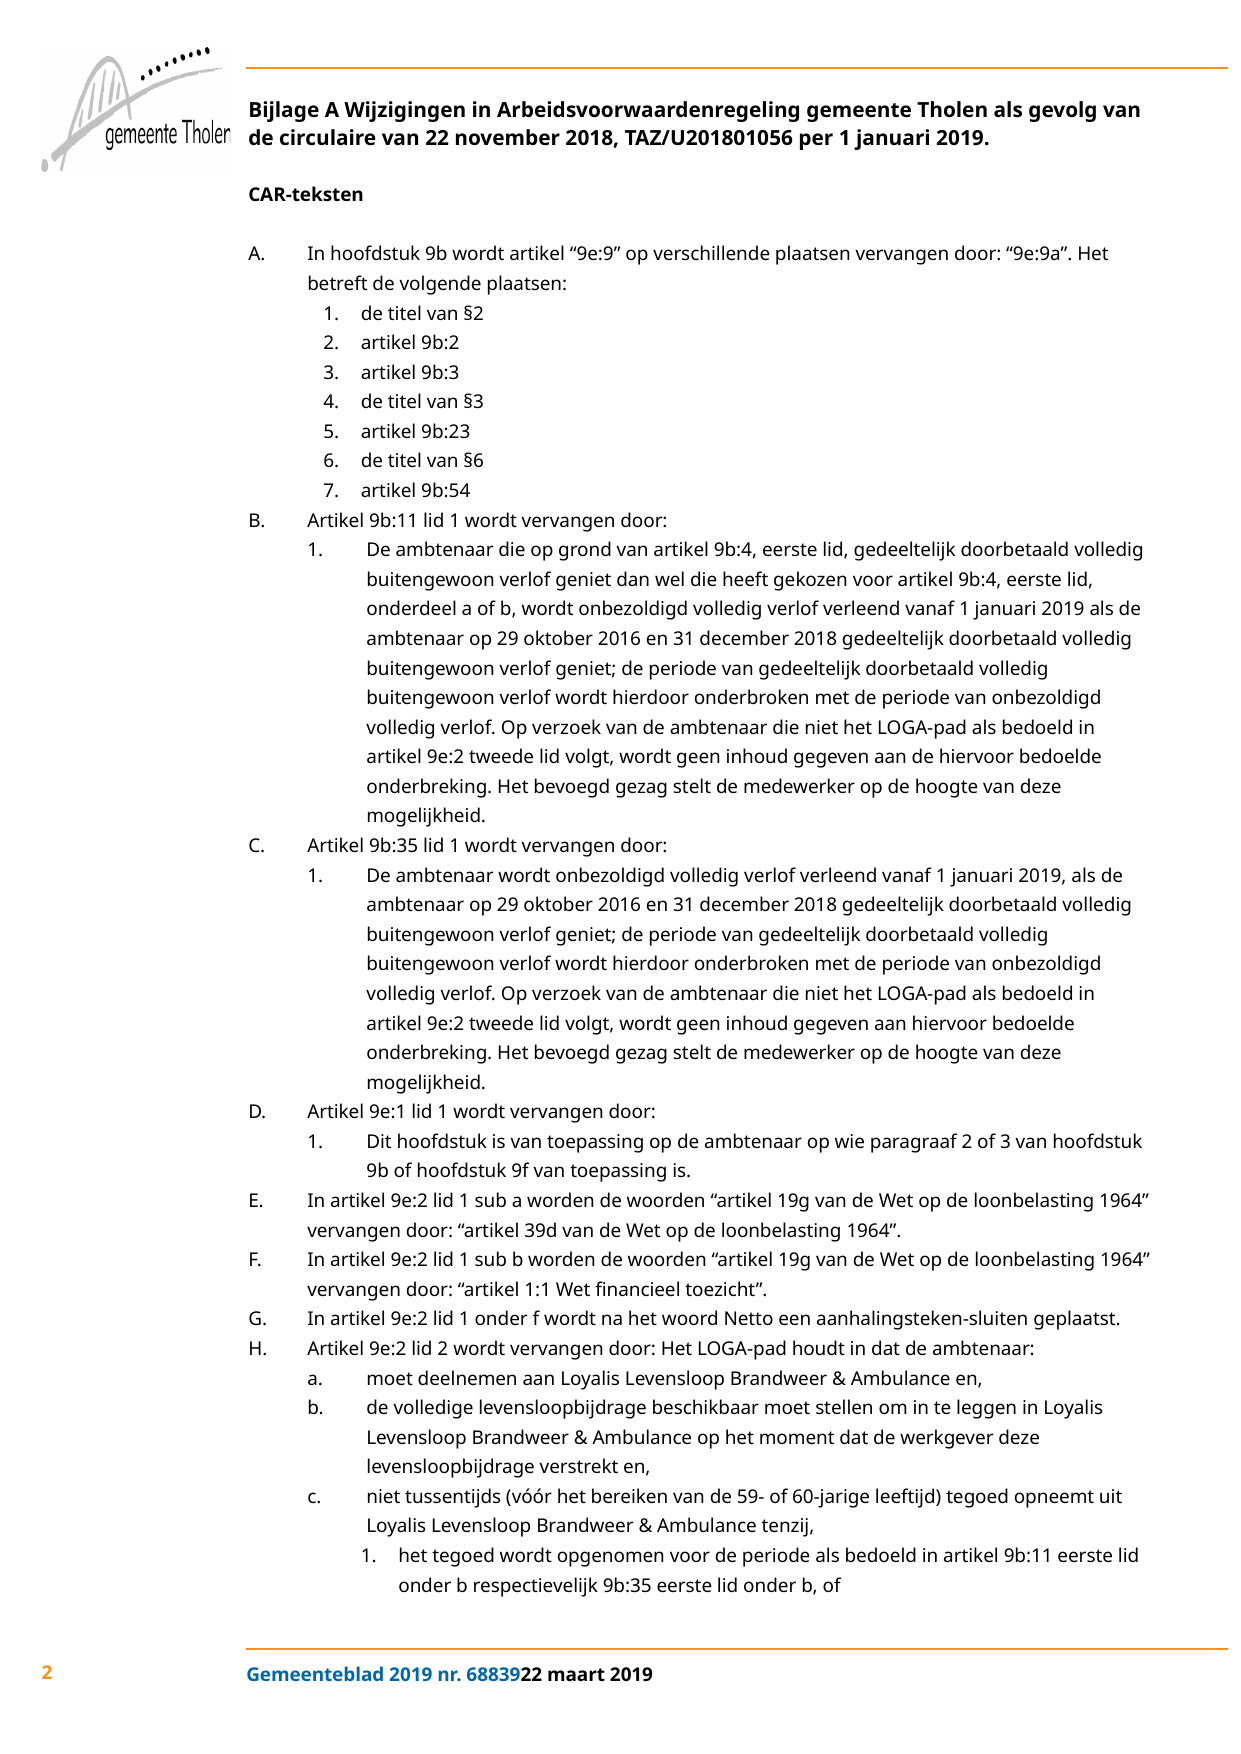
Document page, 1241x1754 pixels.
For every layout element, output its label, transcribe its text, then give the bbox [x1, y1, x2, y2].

list artikel 9b:2 [323, 329, 1152, 355]
text Bijlage A Wijzigingen in Arbeidsvoorwaardenregeling gemeente Tholen als gevolg van de circulaire van 22 november 2018, TAZ/U201801056 per 1 januari 2019. [248, 95, 1152, 152]
list In artikel 9e:2 lid 1 onder f wordt na het woord Netto een aanhalingsteken-sluiten geplaatst. [248, 1306, 1152, 1331]
list artikel 9b:23 [323, 418, 1152, 444]
list Artikel 9b:11 lid 1 wordt vervangen door: [248, 507, 1152, 532]
list artikel 9b:3 [323, 359, 1152, 384]
list De ambtenaar die op grond van artikel 9b:4, eerste lid, gedeeltelijk doorbetaald volledig buitengewoon verlof geniet dan wel die heeft gekozen voor artikel 9b:4, eerste lid, onderdeel a of b, wordt onbezoldigd volledig verlof verleend vanaf 1 januari 2019 als de ambtenaar op 29 oktober 2016 en 31 december 2018 gedeeltelijk doorbetaald volledig buitengewoon verlof geniet; de periode van gedeeltelijk doorbetaald volledig buitengewoon verlof wordt hierdoor onderbroken met de periode van onbezoldigd volledig verlof. Op verzoek van de ambtenaar die niet het LOGA-pad als bedoeld in artikel 9e:2 tweede lid volgt, wordt geen inhoud gegeven aan de hiervoor bedoelde onderbreking. Het bevoegd gezag stelt de medewerker op de hoogte van deze mogelijkheid. [307, 536, 1152, 828]
list artikel 9b:54 [323, 477, 1152, 503]
list het tegoed wordt opgenomen voor de periode als bedoeld in artikel 9b:11 eerste lid onder b respectievelijk 9b:35 eerste lid onder b, of [361, 1542, 1152, 1597]
list moet deelnemen aan Loyalis Levensloop Brandweer & Ambulance en, [307, 1365, 1152, 1390]
list Artikel 9e:1 lid 1 wordt vervangen door: [248, 1098, 1152, 1124]
picture [41, 47, 231, 172]
list de titel van §3 [323, 388, 1152, 414]
list de titel van §2 [323, 300, 1152, 325]
list Artikel 9b:35 lid 1 wordt vervangen door: [248, 832, 1152, 858]
list In artikel 9e:2 lid 1 sub b worden de woorden “artikel 19g van de Wet op de loonbelasting 1964” vervangen door: “artikel 1:1 Wet financieel toezicht”. [248, 1246, 1152, 1302]
list de volledige levensloopbijdrage beschikbaar moet stellen om in te leggen in Loyalis Levensloop Brandweer & Ambulance op het moment dat de werkgever deze levensloopbijdrage verstrekt en, [307, 1394, 1152, 1479]
list Artikel 9e:2 lid 2 wordt vervangen door: Het LOGA-pad houdt in dat de ambtenaar: [248, 1335, 1152, 1361]
list niet tussentijds (vóór het bereiken van de 59- of 60-jarige leeftijd) tegoed opneemt uit Loyalis Levensloop Brandweer & Ambulance tenzij, [307, 1483, 1152, 1538]
text CAR-teksten [248, 181, 1152, 207]
list de titel van §6 [323, 448, 1152, 473]
list De ambtenaar wordt onbezoldigd volledig verlof verleend vanaf 1 januari 2019, als de ambtenaar op 29 oktober 2016 en 31 december 2018 gedeeltelijk doorbetaald volledig buitengewoon verlof geniet; de periode van gedeeltelijk doorbetaald volledig buitengewoon verlof wordt hierdoor onderbroken met de periode van onbezoldigd volledig verlof. Op verzoek van de ambtenaar die niet het LOGA-pad als bedoeld in artikel 9e:2 tweede lid volgt, wordt geen inhoud gegeven aan hiervoor bedoelde onderbreking. Het bevoegd gezag stelt de medewerker op de hoogte van deze mogelijkheid. [307, 862, 1152, 1094]
list Dit hoofdstuk is van toepassing op de ambtenaar op wie paragraaf 2 of 3 van hoofdstuk 9b of hoofdstuk 9f van toepassing is. [307, 1128, 1152, 1183]
list In artikel 9e:2 lid 1 sub a worden de woorden “artikel 19g van de Wet op de loonbelasting 1964” vervangen door: “artikel 39d van de Wet op de loonbelasting 1964”. [248, 1187, 1152, 1242]
list In hoofdstuk 9b wordt artikel “9e:9” op verschillende plaatsen vervangen door: “9e:9a”. Het betreft de volgende plaatsen: [248, 241, 1152, 296]
